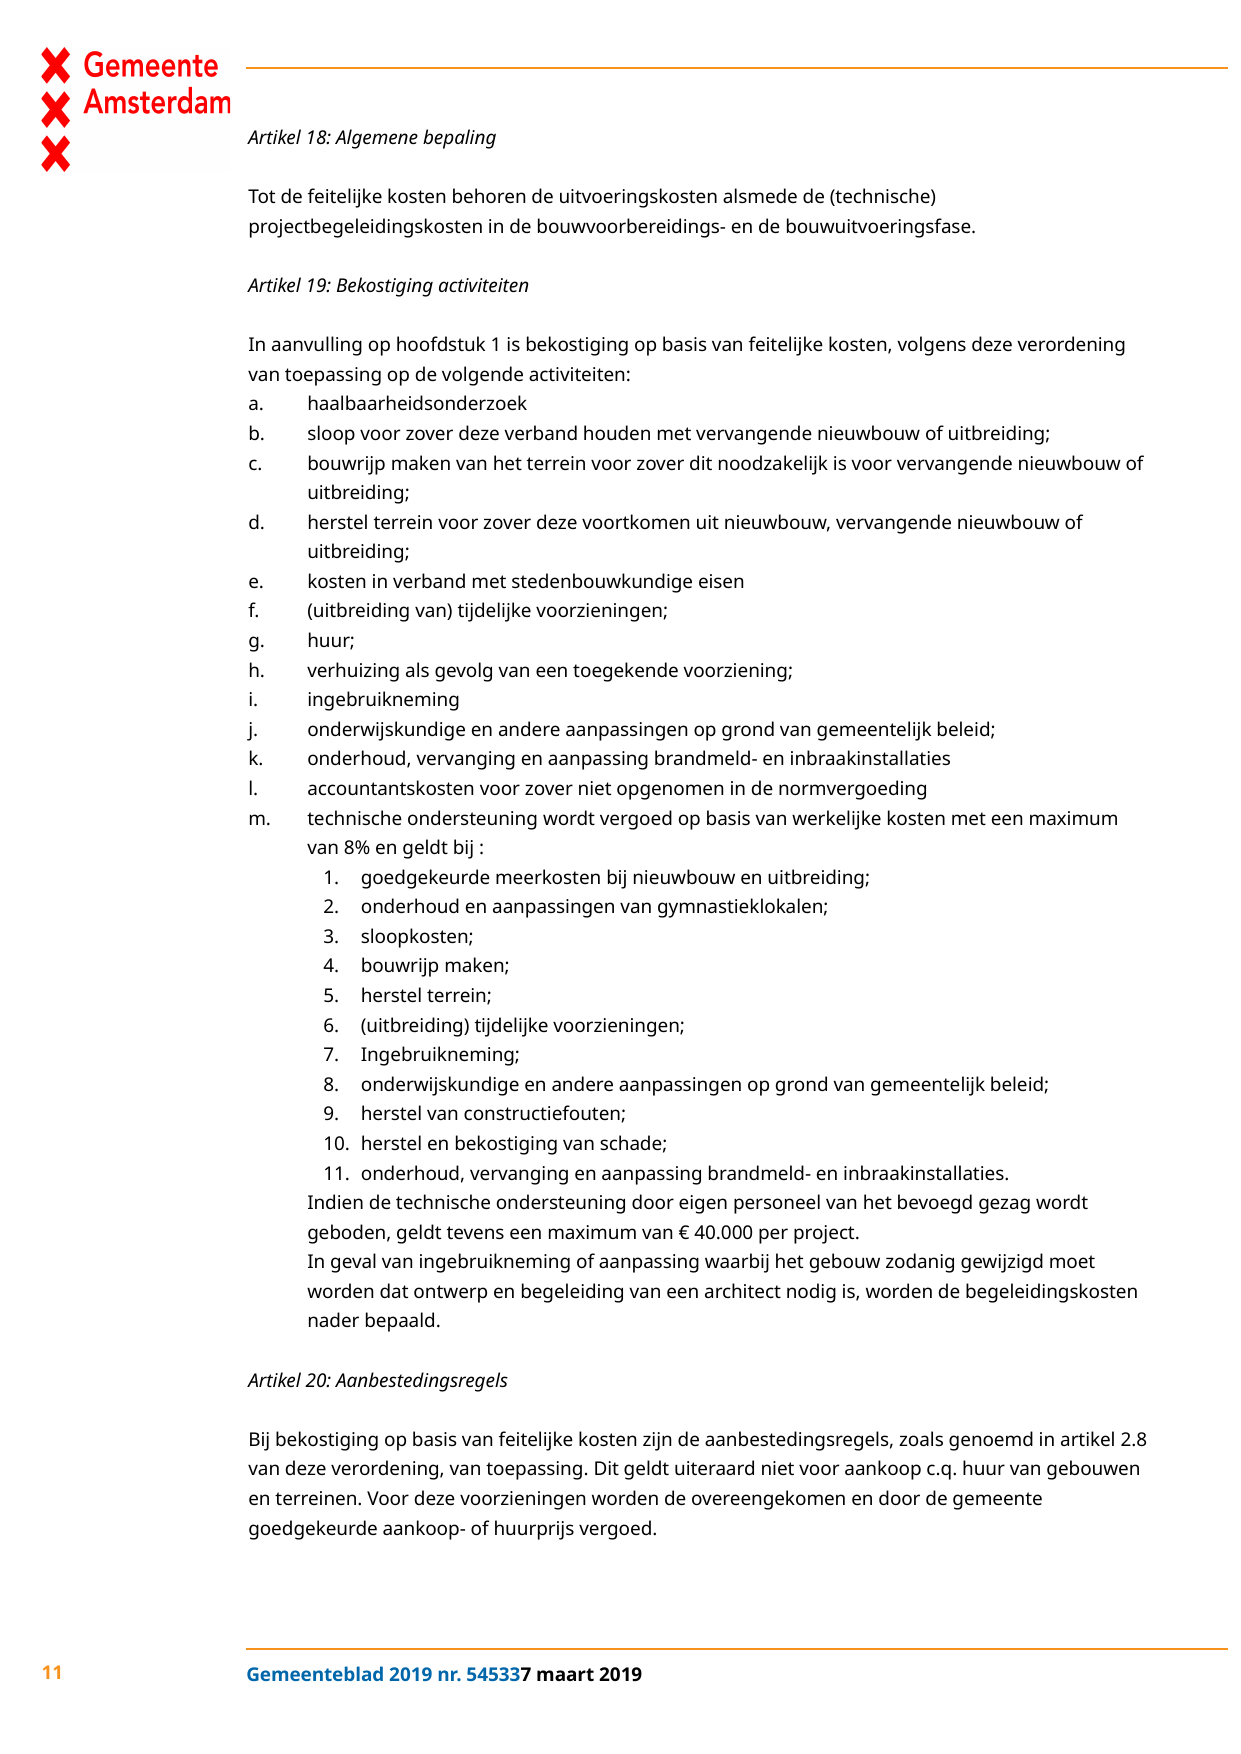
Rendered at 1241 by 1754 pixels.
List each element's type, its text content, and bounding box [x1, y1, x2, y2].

list herstel terrein; [323, 982, 1152, 1008]
list verhuizing als gevolg van een toegekende voorziening; [248, 657, 1152, 683]
list haalbaarheidsonderzoek [248, 391, 1152, 416]
list accountantskosten voor zover niet opgenomen in de normvergoeding [248, 775, 1152, 801]
list Ingebruikneming; [323, 1041, 1152, 1067]
list onderwijskundige en andere aanpassingen op grond van gemeentelijk beleid; [248, 716, 1152, 742]
list huur; [248, 627, 1152, 653]
list bouwrijp maken; [323, 953, 1152, 978]
list ingebruikneming [248, 686, 1152, 712]
list (uitbreiding) tijdelijke voorzieningen; [323, 1012, 1152, 1038]
list goedgekeurde meerkosten bij nieuwbouw en uitbreiding; [323, 864, 1152, 890]
text In aanvulling op hoofdstuk 1 is bekostiging op basis van feitelijke kosten, volgens deze verordening van toepassing op de volgende activiteiten: [248, 331, 1152, 387]
list sloop voor zover deze verband houden met vervangende nieuwbouw of uitbreiding; [248, 420, 1152, 446]
list In geval van ingebruikneming of aanpassing waarbij het gebouw zodanig gewijzigd moet worden dat ontwerp en begeleiding van een architect nodig is, worden de begeleidingskosten nader bepaald. [248, 1248, 1152, 1333]
list herstel en bekostiging van schade; [323, 1130, 1152, 1156]
text Tot de feitelijke kosten behoren de uitvoeringskosten alsmede de (technische) projectbegeleidingskosten in de bouwvoorbereidings- en de bouwuitvoeringsfase. [248, 183, 1152, 239]
list bouwrijp maken van het terrein voor zover dit noodzakelijk is voor vervangende nieuwbouw of uitbreiding; [248, 450, 1152, 505]
list technische ondersteuning wordt vergoed op basis van werkelijke kosten met een maximum van 8% en geldt bij : [248, 805, 1152, 860]
list herstel van constructiefouten; [323, 1101, 1152, 1126]
list herstel terrein voor zover deze voortkomen uit nieuwbouw, vervangende nieuwbouw of uitbreiding; [248, 509, 1152, 564]
list onderhoud, vervanging en aanpassing brandmeld- en inbraakinstallaties [248, 746, 1152, 771]
text Artikel 19: Bekostiging activiteiten [248, 272, 1152, 298]
list onderhoud en aanpassingen van gymnastieklokalen; [323, 893, 1152, 919]
list onderhoud, vervanging en aanpassing brandmeld- en inbraakinstallaties. [323, 1160, 1152, 1186]
picture [41, 47, 231, 172]
text Bij bekostiging op basis van feitelijke kosten zijn de aanbestedingsregels, zoals genoemd in artikel 2.8 van deze verordening, van toepassing. Dit geldt uiteraard niet voor aankoop c.q. huur van gebouwen en terreinen. Voor deze voorzieningen worden de overeengekomen en door de gemeente goedgekeurde aankoop- of huurprijs vergoed. [248, 1426, 1152, 1541]
list (uitbreiding van) tijdelijke voorzieningen; [248, 598, 1152, 623]
list sloopkosten; [323, 923, 1152, 949]
list kosten in verband met stedenbouwkundige eisen [248, 568, 1152, 594]
list onderwijskundige en andere aanpassingen op grond van gemeentelijk beleid; [323, 1071, 1152, 1097]
text Artikel 20: Aanbestedingsregels [248, 1367, 1152, 1393]
text Artikel 18: Algemene bepaling [248, 124, 1152, 150]
list Indien de technische ondersteuning door eigen personeel van het bevoegd gezag wordt geboden, geldt tevens een maximum van € 40.000 per project. [248, 1189, 1152, 1245]
